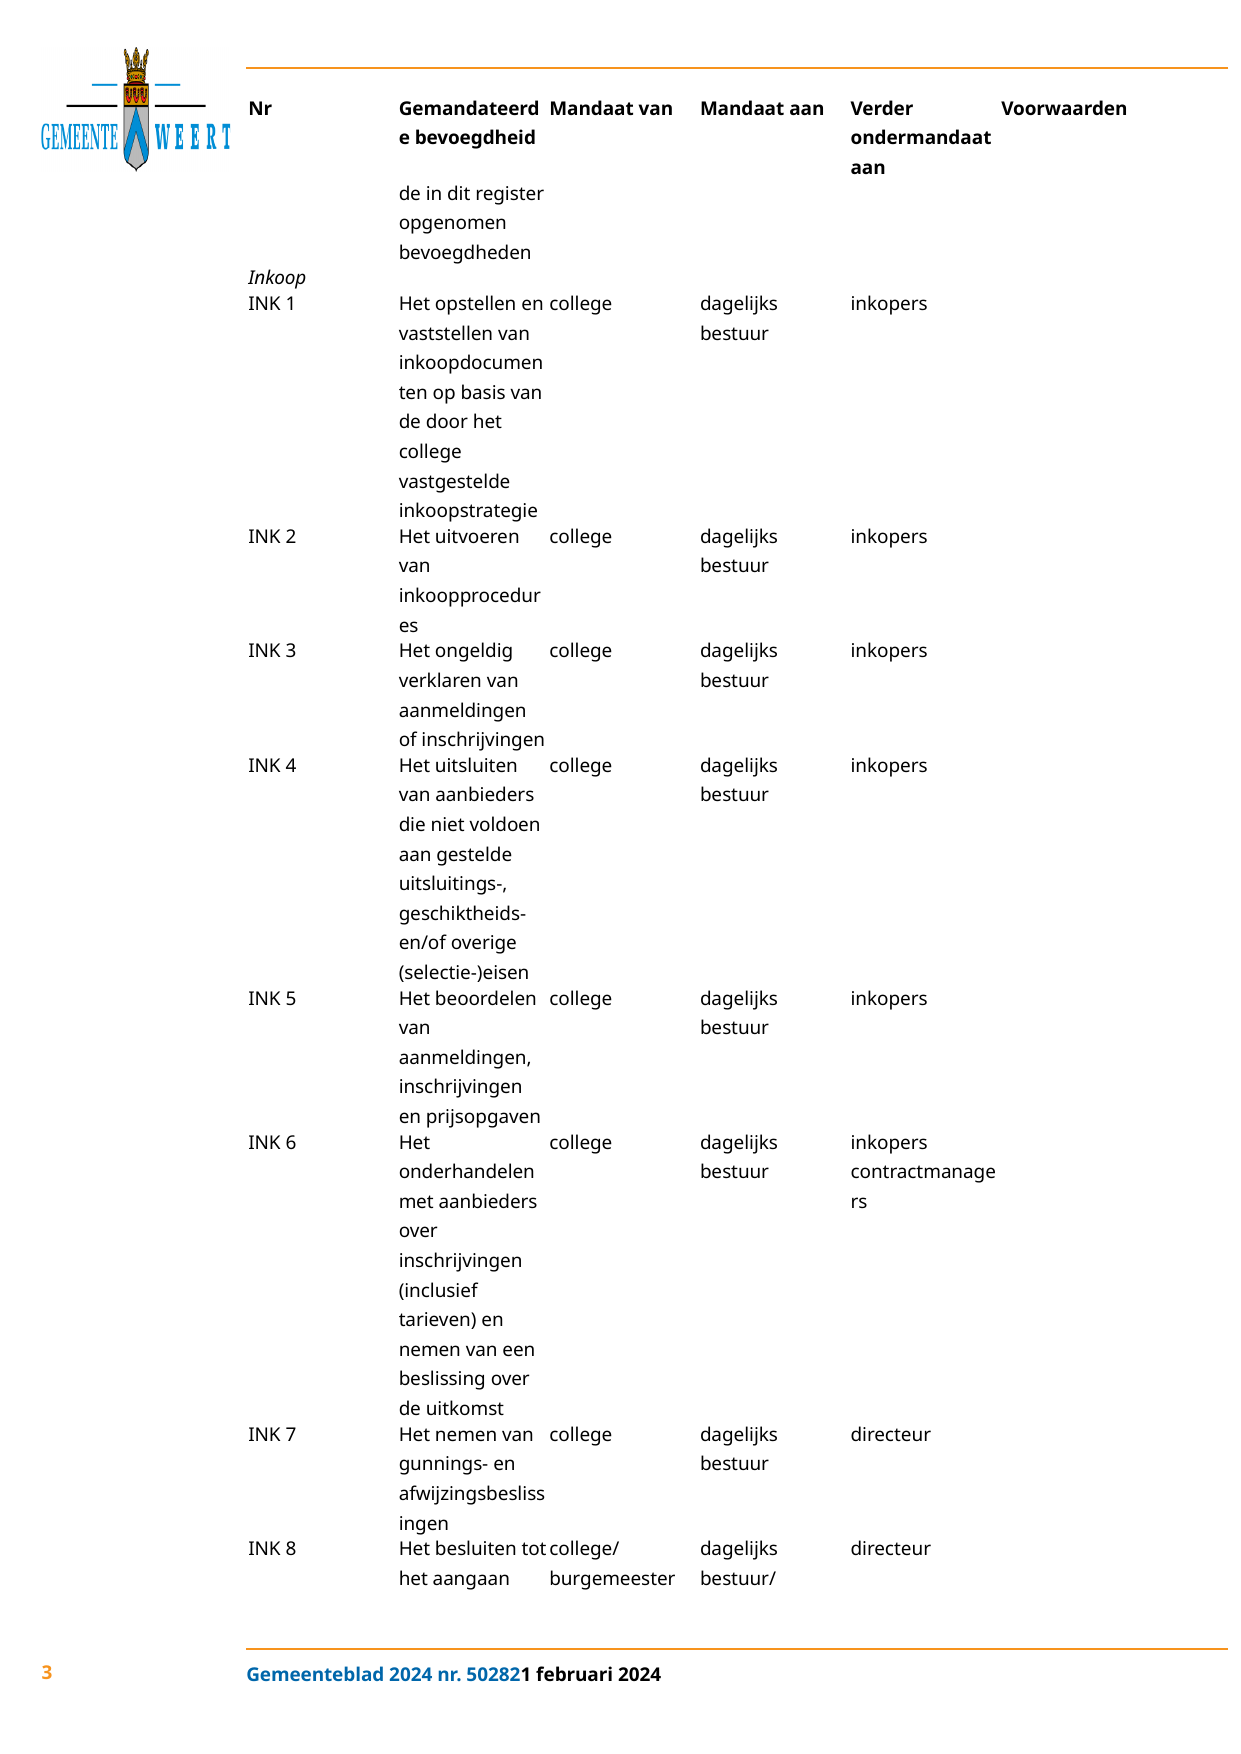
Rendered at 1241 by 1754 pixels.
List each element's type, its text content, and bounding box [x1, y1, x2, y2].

table_cell [1001, 1421, 1152, 1535]
table_cell inkopers contractmanagers [850, 1129, 1001, 1421]
table_cell dagelijks bestuur [700, 752, 850, 985]
table_cell directeur [850, 1535, 1001, 1591]
table_cell [1001, 752, 1152, 985]
table_cell Het beoordelen van aanmeldingen, inschrijvingen en prijsopgaven [399, 985, 549, 1129]
table_cell [1001, 638, 1152, 752]
table_cell [1001, 290, 1152, 523]
table_cell de in dit register opgenomen bevoegdheden [399, 180, 549, 264]
table_cell dagelijks bestuur [700, 290, 850, 523]
table_cell [700, 180, 850, 264]
table_cell college [549, 752, 700, 985]
picture [41, 47, 231, 172]
table_cell Het uitvoeren van inkoopprocedures [399, 523, 549, 638]
table_cell INK 4 [248, 752, 398, 985]
table_cell INK 5 [248, 985, 398, 1129]
table_cell college [549, 1129, 700, 1421]
table_cell [1001, 180, 1152, 264]
table_cell Het onderhandelen met aanbieders over inschrijvingen (inclusief tarieven) en nemen van een beslissing over de uitkomst [399, 1129, 549, 1421]
table_cell INK 7 [248, 1421, 398, 1535]
table_cell [549, 180, 700, 264]
table_header Gemandateerde bevoegdheid [399, 95, 549, 180]
table_cell [1001, 985, 1152, 1129]
table_cell INK 8 [248, 1535, 398, 1591]
table_cell dagelijks bestuur [700, 638, 850, 752]
table_cell [1001, 1535, 1152, 1591]
table_cell college [549, 985, 700, 1129]
table_cell inkopers [850, 752, 1001, 985]
table_cell Het nemen van gunnings- en afwijzingsbeslissingen [399, 1421, 549, 1535]
table_cell Het ongeldig verklaren van aanmeldingen of inschrijvingen [399, 638, 549, 752]
table_cell college [549, 523, 700, 638]
table_cell Het uitsluiten van aanbieders die niet voldoen aan gestelde uitsluitings-, geschiktheids- en/of overige (selectie-)eisen [399, 752, 549, 985]
table_cell INK 3 [248, 638, 398, 752]
table_cell Het besluiten tot het aangaan [399, 1535, 549, 1591]
table_cell [1001, 523, 1152, 638]
table_cell inkopers [850, 638, 1001, 752]
table_cell inkopers [850, 985, 1001, 1129]
table_header Voorwaarden [1001, 95, 1152, 180]
table_cell dagelijks bestuur [700, 985, 850, 1129]
table_cell Inkoop [248, 265, 1152, 290]
table_header Mandaat aan [700, 95, 850, 180]
table_cell INK 1 [248, 290, 398, 523]
table_header Verder ondermandaat aan [850, 95, 1001, 180]
table_cell dagelijks bestuur [700, 1129, 850, 1421]
table_header Nr [248, 95, 398, 180]
table_cell [850, 180, 1001, 264]
table_cell directeur [850, 1421, 1001, 1535]
table_cell college [549, 638, 700, 752]
table_cell [248, 180, 398, 264]
table_cell dagelijks bestuur [700, 1421, 850, 1535]
table_cell INK 6 [248, 1129, 398, 1421]
table_cell college/ burgemeester [549, 1535, 700, 1591]
table_cell dagelijks bestuur/ [700, 1535, 850, 1591]
table_cell college [549, 1421, 700, 1535]
table_header Mandaat van [549, 95, 700, 180]
table_cell inkopers [850, 523, 1001, 638]
table_cell [1001, 1129, 1152, 1421]
table_cell dagelijks bestuur [700, 523, 850, 638]
table_cell college [549, 290, 700, 523]
table_cell Het opstellen en vaststellen van inkoopdocumenten op basis van de door het college vastgestelde inkoopstrategie [399, 290, 549, 523]
table_cell inkopers [850, 290, 1001, 523]
table_cell INK 2 [248, 523, 398, 638]
